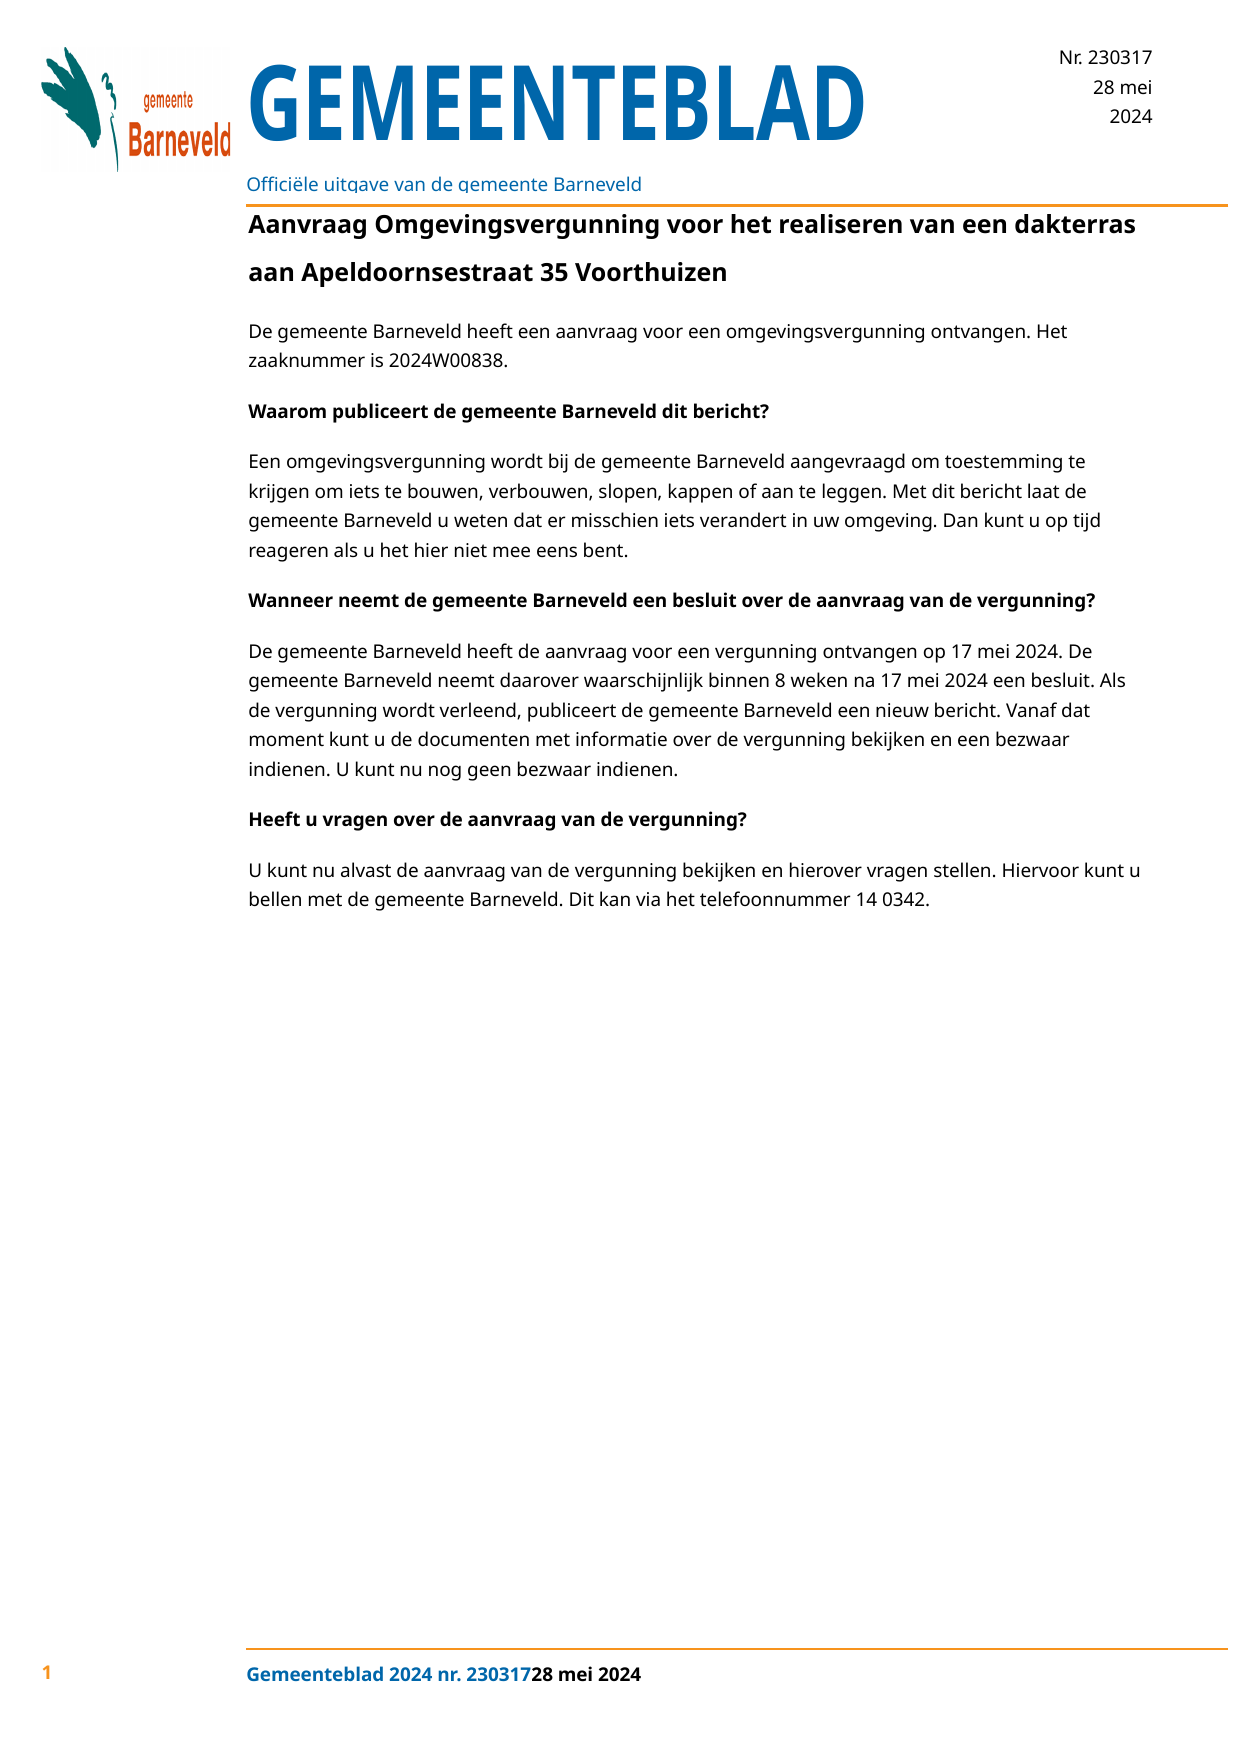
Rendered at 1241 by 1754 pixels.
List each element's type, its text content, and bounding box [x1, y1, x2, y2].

picture [41, 47, 231, 172]
text Wanneer neemt de gemeente Barneveld een besluit over de aanvraag van de vergunning? [248, 587, 1152, 613]
text Aanvraag Omgevingsvergunning voor het realiseren van een dakterras aan Apeldoornsestraat 35 Voorthuizen [248, 207, 1152, 288]
text De gemeente Barneveld heeft de aanvraag voor een vergunning ontvangen op 17 mei 2024. De gemeente Barneveld neemt daarover waarschijnlijk binnen 8 weken na 17 mei 2024 een besluit. Als de vergunning wordt verleend, publiceert de gemeente Barneveld een nieuw bericht. Vanaf dat moment kunt u de documenten met informatie over de vergunning bekijken en een bezwaar indienen. U kunt nu nog geen bezwaar indienen. [248, 638, 1152, 782]
text De gemeente Barneveld heeft een aanvraag voor een omgevingsvergunning ontvangen. Het zaaknummer is 2024W00838. [248, 318, 1152, 373]
text Heeft u vragen over de aanvraag van de vergunning? [248, 807, 1152, 832]
text Een omgevingsvergunning wordt bij de gemeente Barneveld aangevraagd om toestemming te krijgen om iets te bouwen, verbouwen, slopen, kappen of aan te leggen. Met dit bericht laat de gemeente Barneveld u weten dat er misschien iets verandert in uw omgeving. Dan kunt u op tijd reageren als u het hier niet mee eens bent. [248, 448, 1152, 563]
text U kunt nu alvast de aanvraag van de vergunning bekijken en hierover vragen stellen. Hiervoor kunt u bellen met de gemeente Barneveld. Dit kan via het telefoonnummer 14 0342. [248, 857, 1152, 912]
text Waarom publiceert de gemeente Barneveld dit bericht? [248, 398, 1152, 424]
